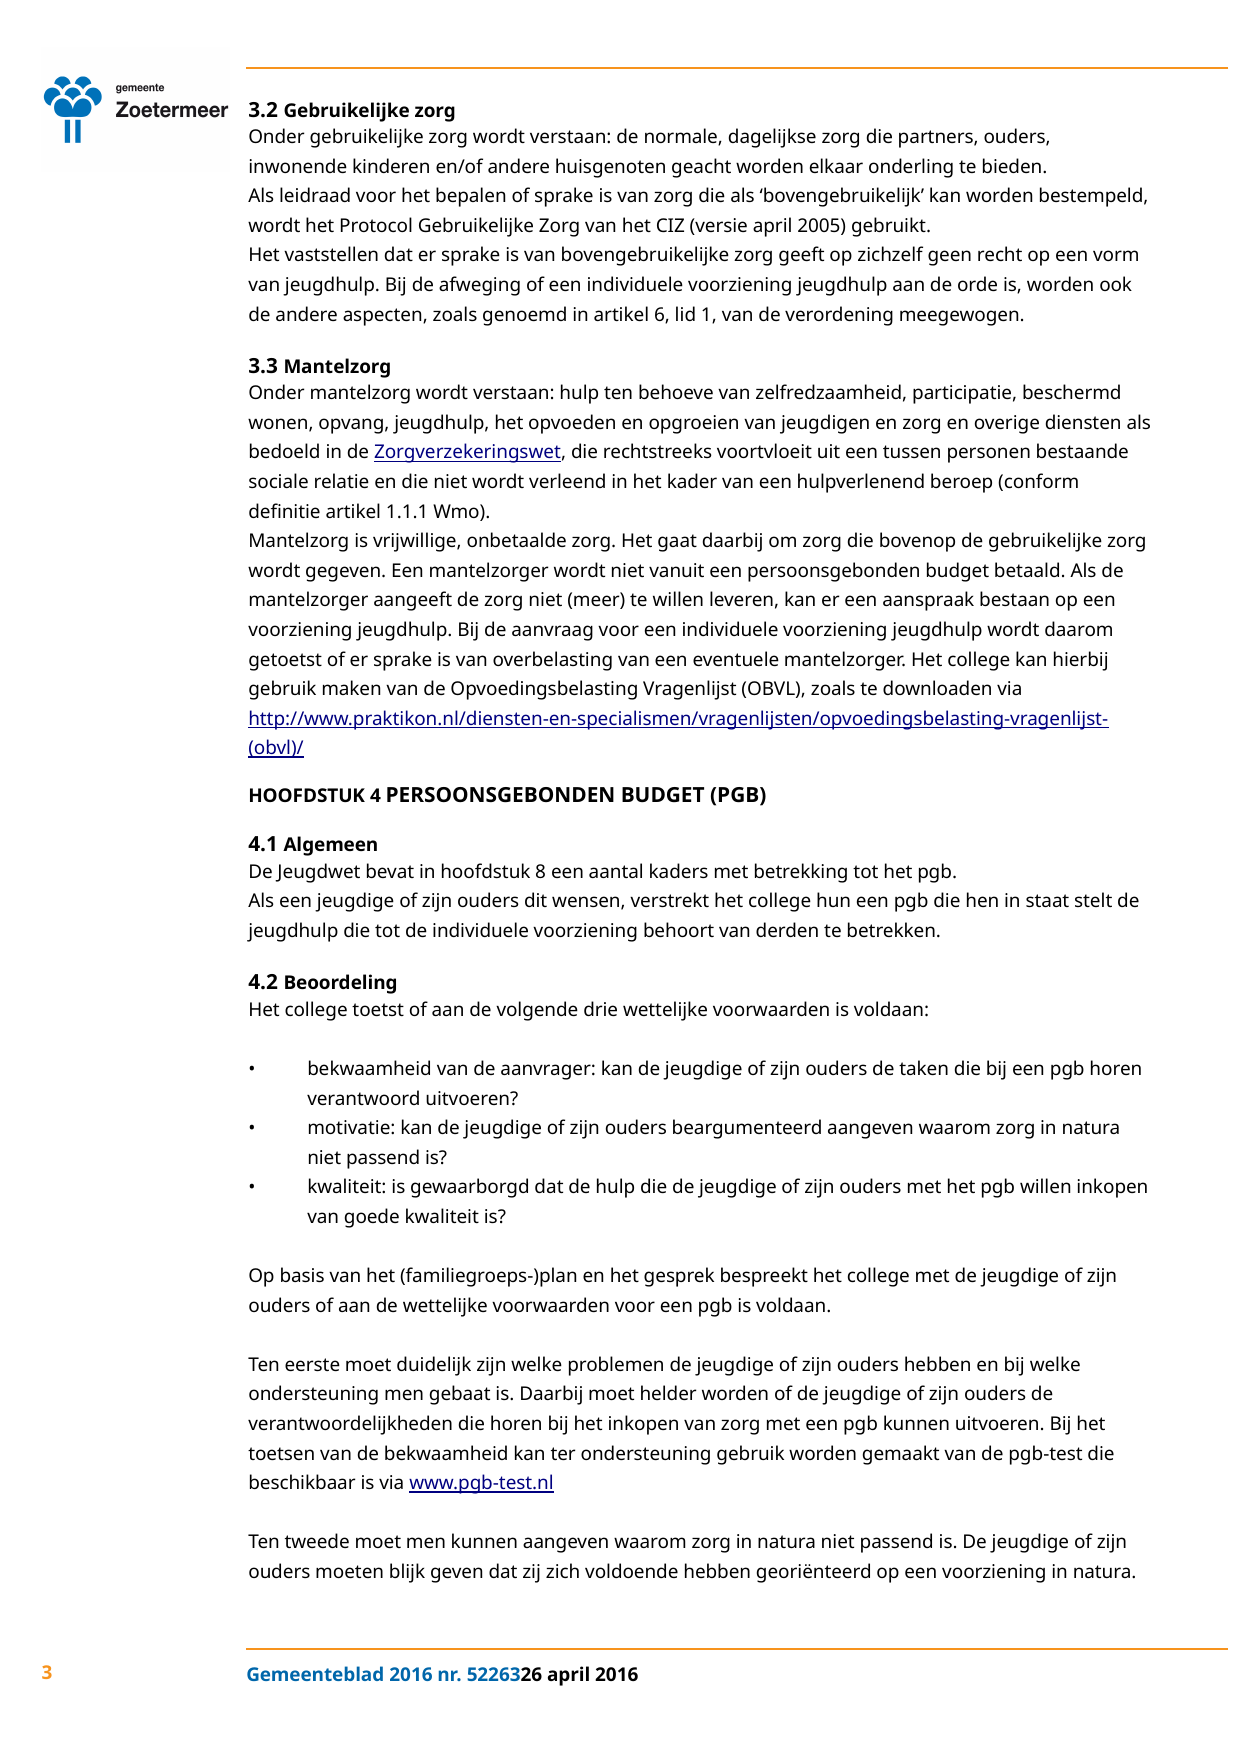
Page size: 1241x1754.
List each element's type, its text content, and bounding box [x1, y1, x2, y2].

text De Jeugdwet bevat in hoofdstuk 8 een aantal kaders met betrekking tot het pgb. [248, 858, 1152, 884]
picture [41, 47, 231, 172]
text 4.2 Beoordeling [248, 967, 1152, 996]
text Mantelzorg is vrijwillige, onbetaalde zorg. Het gaat daarbij om zorg die bovenop de gebruikelijke zorg wordt gegeven. Een mantelzorger wordt niet vanuit een persoonsgebonden budget betaald. Als de mantelzorger aangeeft de zorg niet (meer) te willen leveren, kan er een aanspraak bestaan op een voorziening jeugdhulp. Bij de aanvraag voor een individuele voorziening jeugdhulp wordt daarom getoetst of er sprake is van overbelasting van een eventuele mantelzorger. Het college kan hierbij gebruik maken van de Opvoedingsbelasting Vragenlijst (OBVL), zoals te downloaden via http://www.praktikon.nl/diensten-en-specialismen/vragenlijsten/opvoedingsbelasting-vragenlijst-(obvl)/ [248, 527, 1152, 760]
list motivatie: kan de jeugdige of zijn ouders beargumenteerd aangeven waarom zorg in natura niet passend is? [248, 1114, 1152, 1169]
text Ten tweede moet men kunnen aangeven waarom zorg in natura niet passend is. De jeugdige of zijn ouders moeten blijk geven dat zij zich voldoende hebben georiënteerd op een voorziening in natura. [248, 1528, 1152, 1584]
text Als een jeugdige of zijn ouders dit wensen, verstrekt het college hun een pgb die hen in staat stelt de jeugdhulp die tot de individuele voorziening behoort van derden te betrekken. [248, 887, 1152, 943]
text Het vaststellen dat er sprake is van bovengebruikelijke zorg geeft op zichzelf geen recht op een vorm van jeugdhulp. Bij de afweging of een individuele voorziening jeugdhulp aan de orde is, worden ook de andere aspecten, zoals genoemd in artikel 6, lid 1, van de verordening meegewogen. [248, 242, 1152, 326]
text 3.2 Gebruikelijke zorg [248, 95, 1152, 123]
text Op basis van het (familiegroeps-)plan en het gesprek bespreekt het college met de jeugdige of zijn ouders of aan de wettelijke voorwaarden voor een pgb is voldaan. [248, 1262, 1152, 1317]
text Onder mantelzorg wordt verstaan: hulp ten behoeve van zelfredzaamheid, participatie, beschermd wonen, opvang, jeugdhulp, het opvoeden en opgroeien van jeugdigen en zorg en overige diensten als bedoeld in de Zorgverzekeringswet, die rechtstreeks voortvloeit uit een tussen personen bestaande sociale relatie en die niet wordt verleend in het kader van een hulpverlenend beroep (conform definitie artikel 1.1.1 Wmo). [248, 379, 1152, 524]
text Ten eerste moet duidelijk zijn welke problemen de jeugdige of zijn ouders hebben en bij welke ondersteuning men gebaat is. Daarbij moet helder worden of de jeugdige of zijn ouders de verantwoordelijkheden die horen bij het inkopen van zorg met een pgb kunnen uitvoeren. Bij het toetsen van de bekwaamheid kan ter ondersteuning gebruik worden gemaakt van de pgb-test die beschikbaar is via www.pgb-test.nl [248, 1351, 1152, 1495]
text 3.3 Mantelzorg [248, 351, 1152, 379]
text Onder gebruikelijke zorg wordt verstaan: de normale, dagelijkse zorg die partners, ouders, inwonende kinderen en/of andere huisgenoten geacht worden elkaar onderling te bieden. [248, 123, 1152, 178]
list bekwaamheid van de aanvrager: kan de jeugdige of zijn ouders de taken die bij een pgb horen verantwoord uitvoeren? [248, 1055, 1152, 1110]
text Als leidraad voor het bepalen of sprake is van zorg die als ‘bovengebruikelijk’ kan worden bestempeld, wordt het Protocol Gebruikelijke Zorg van het CIZ (versie april 2005) gebruikt. [248, 182, 1152, 238]
text HOOFDSTUK 4 PERSOONSGEBONDEN BUDGET (PGB) [248, 780, 1152, 809]
list kwaliteit: is gewaarborgd dat de hulp die de jeugdige of zijn ouders met het pgb willen inkopen van goede kwaliteit is? [248, 1173, 1152, 1229]
text 4.1 Algemeen [248, 829, 1152, 858]
text Het college toetst of aan de volgende drie wettelijke voorwaarden is voldaan: [248, 996, 1152, 1022]
